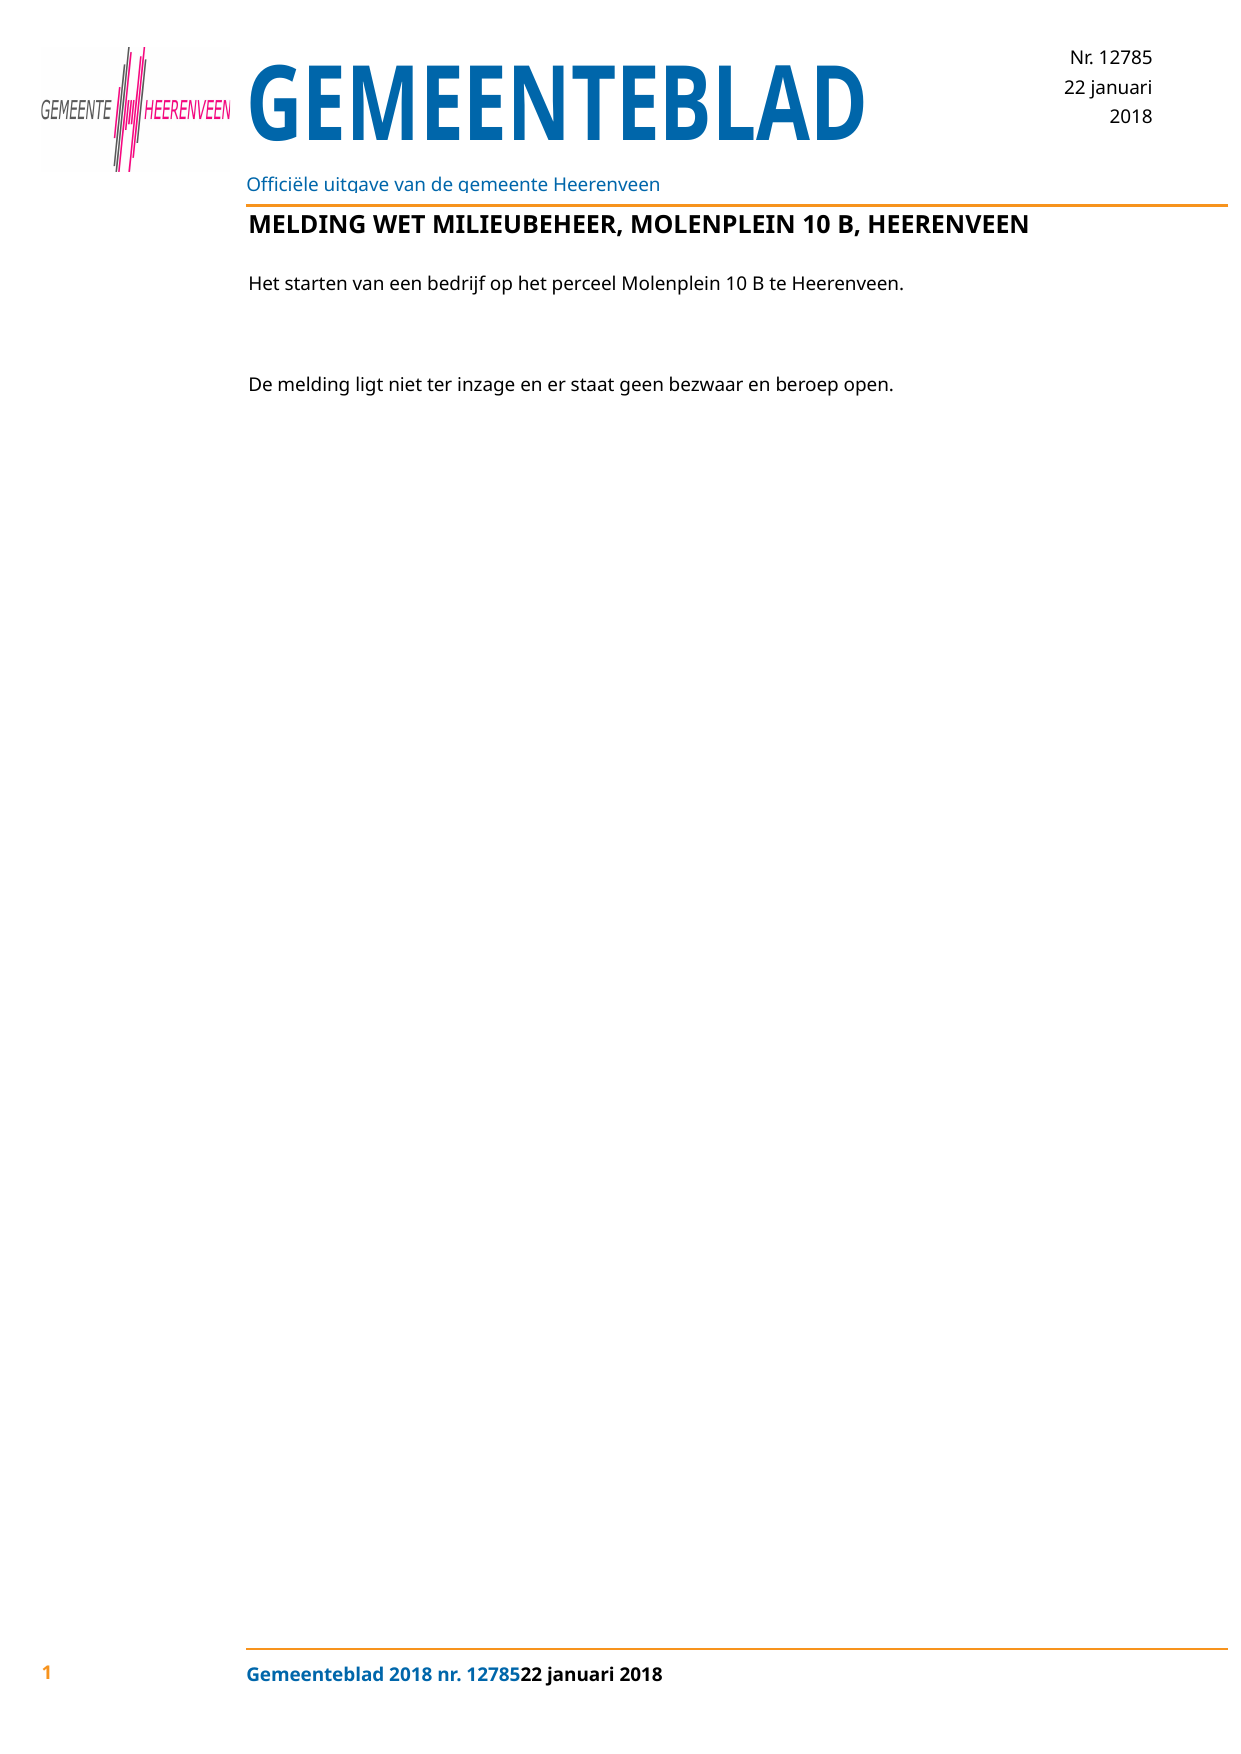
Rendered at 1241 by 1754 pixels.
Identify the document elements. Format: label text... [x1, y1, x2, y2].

picture [41, 47, 231, 172]
text MELDING WET MILIEUBEHEER, MOLENPLEIN 10 B, HEERENVEEN [248, 207, 1152, 241]
text De melding ligt niet ter inzage en er staat geen bezwaar en beroep open. [248, 371, 1152, 397]
text Het starten van een bedrijf op het perceel Molenplein 10 B te Heerenveen. [248, 270, 1152, 296]
